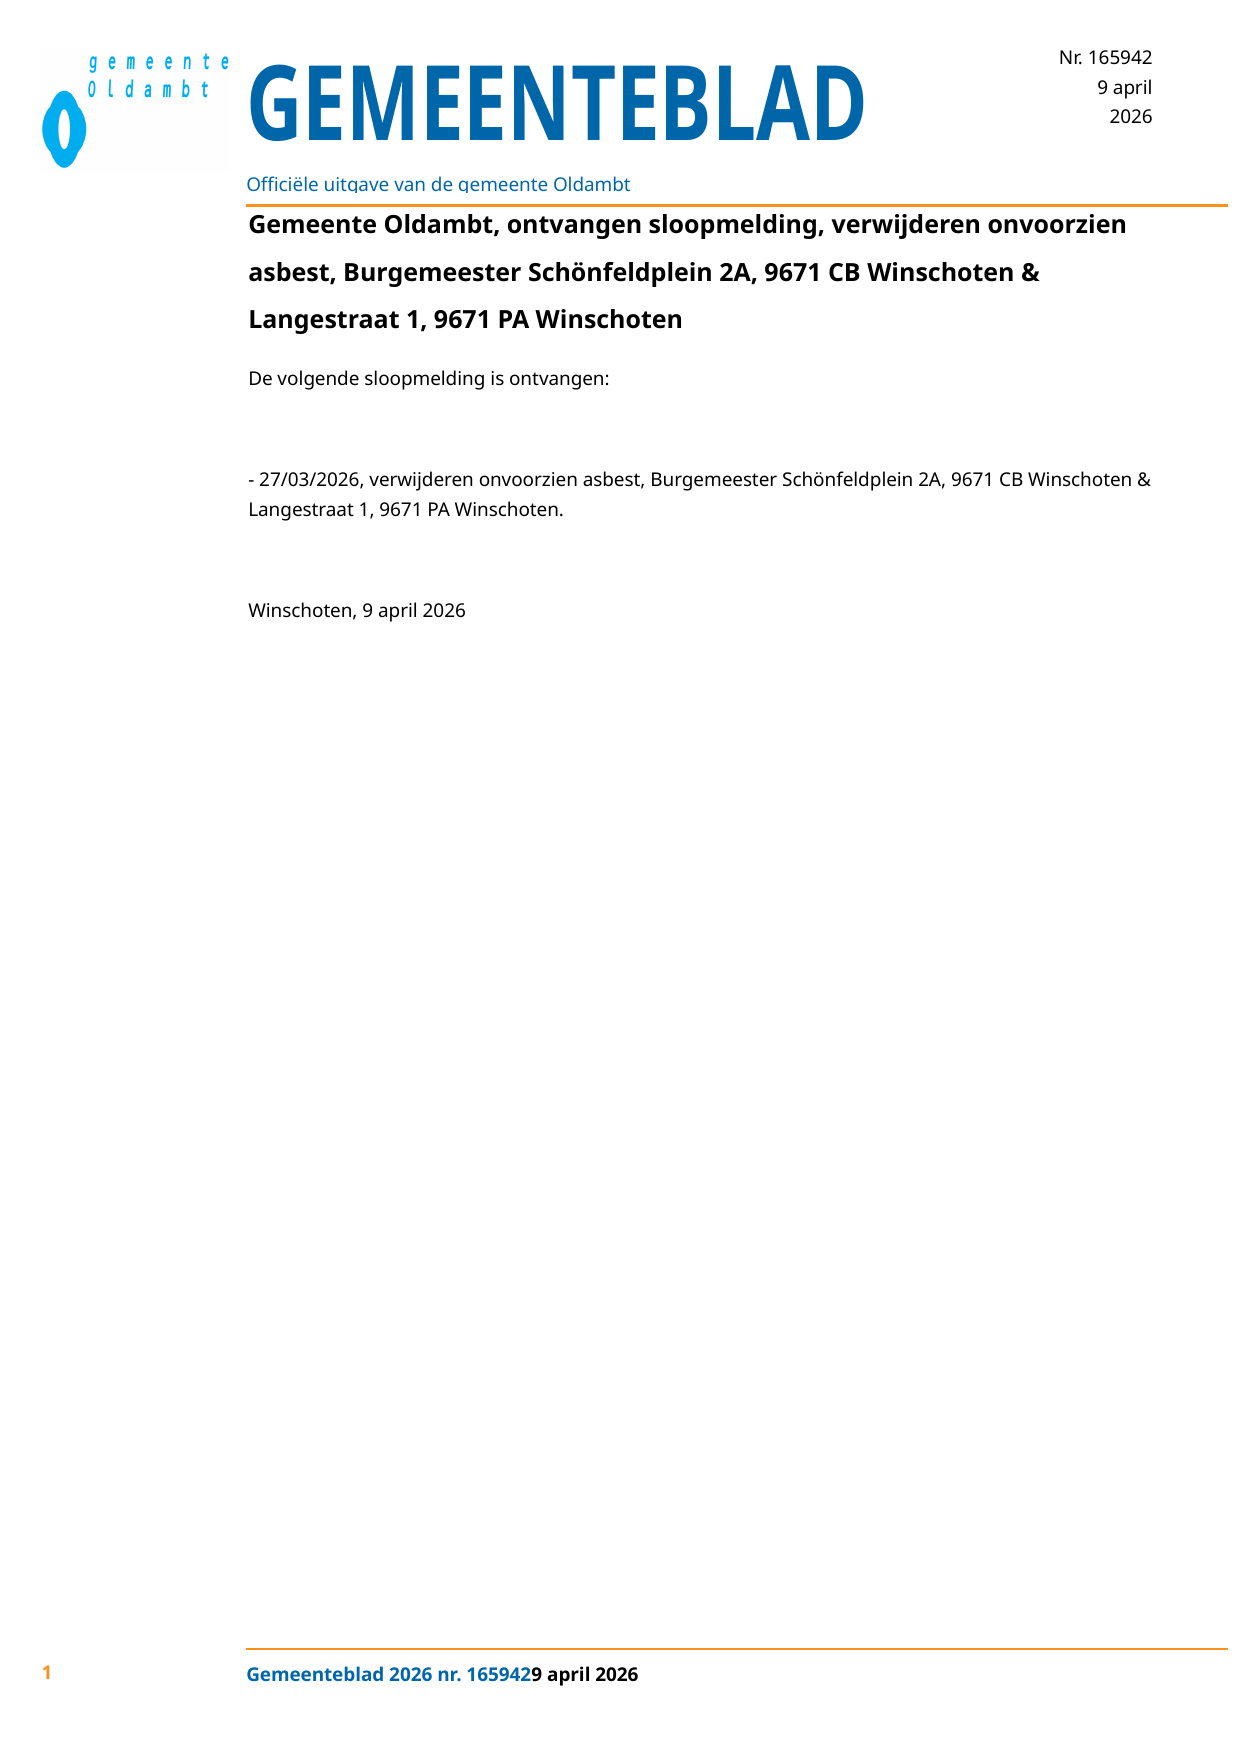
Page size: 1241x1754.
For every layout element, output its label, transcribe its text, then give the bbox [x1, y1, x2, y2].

text Gemeente Oldambt, ontvangen sloopmelding, verwijderen onvoorzien asbest, Burgemeester Schönfeldplein 2A, 9671 CB Winschoten & Langestraat 1, 9671 PA Winschoten [248, 207, 1152, 336]
picture [41, 47, 231, 172]
text - 27/03/2026, verwijderen onvoorzien asbest, Burgemeester Schönfeldplein 2A, 9671 CB Winschoten & Langestraat 1, 9671 PA Winschoten. [248, 466, 1152, 522]
text Winschoten, 9 april 2026 [248, 597, 1152, 622]
text De volgende sloopmelding is ontvangen: [248, 366, 1152, 391]
